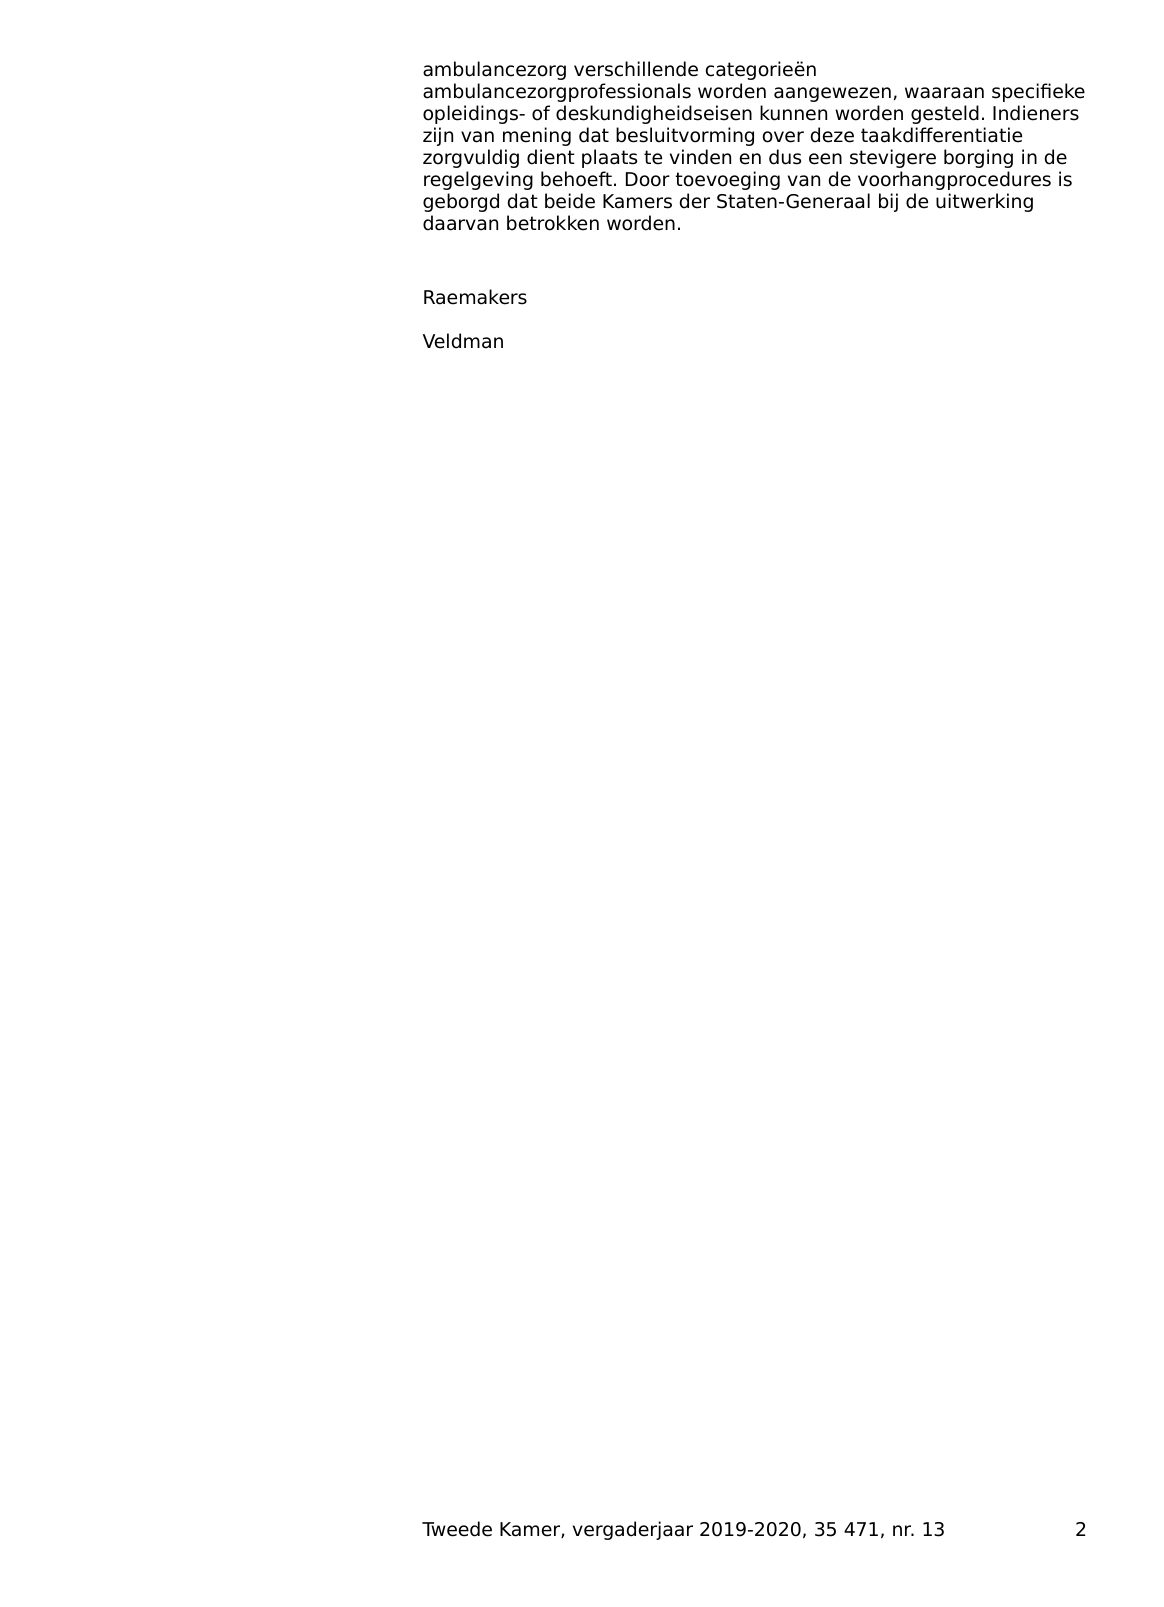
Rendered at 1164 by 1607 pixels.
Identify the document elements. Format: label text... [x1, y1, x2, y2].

text ambulancezorg verschillende categorieën ambulancezorgprofessionals worden aangewezen, waaraan specifieke opleidings- of deskundigheidseisen kunnen worden gesteld. Indieners zijn van mening dat besluitvorming over deze taakdifferentiatie zorgvuldig dient plaats te vinden en dus een stevigere borging in de regelgeving behoeft. Door toevoeging van de voorhangprocedures is geborgd dat beide Kamers der Staten-Generaal bij de uitwerking daarvan betrokken worden. [422, 59, 1087, 235]
text Raemakers Veldman [422, 265, 1087, 353]
